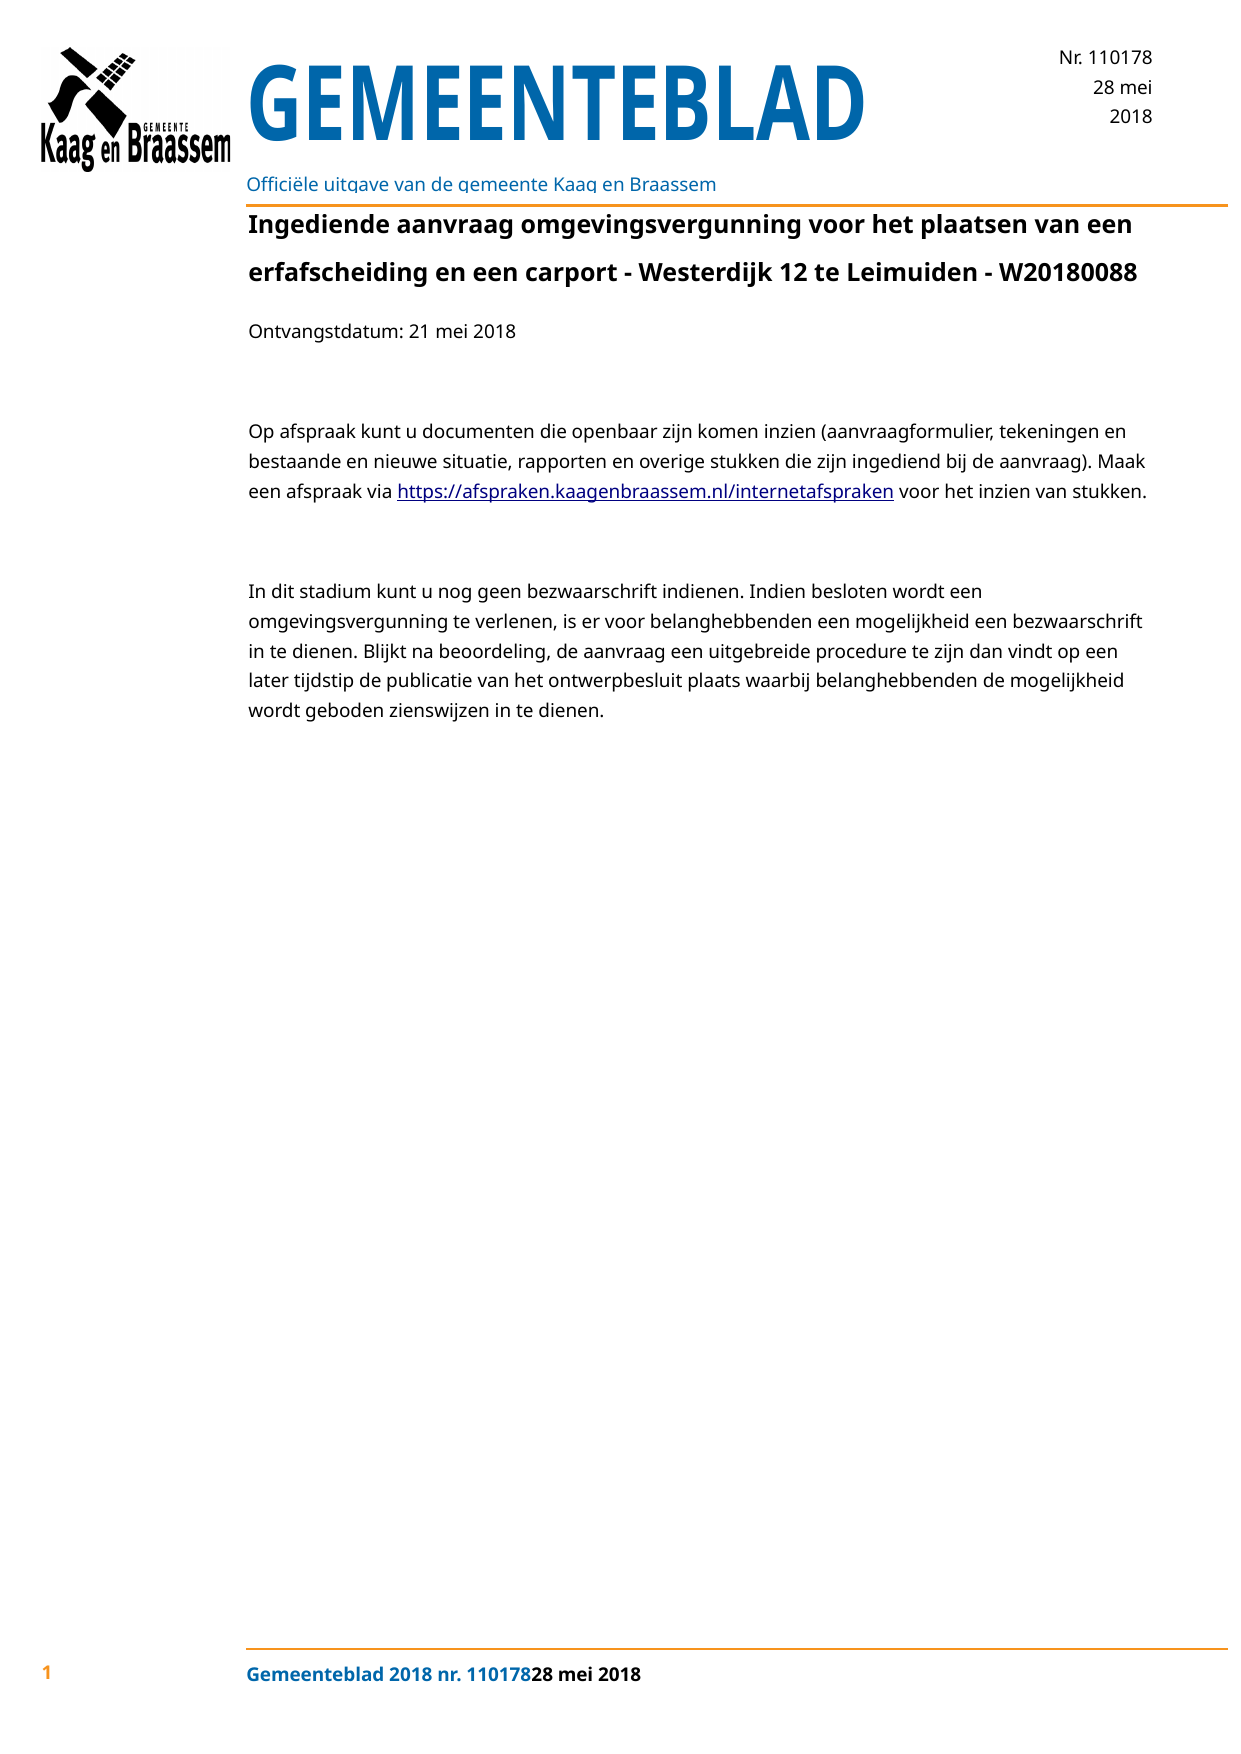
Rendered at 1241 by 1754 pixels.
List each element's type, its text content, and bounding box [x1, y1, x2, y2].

picture [41, 47, 231, 172]
text Op afspraak kunt u documenten die openbaar zijn komen inzien (aanvraagformulier, tekeningen en bestaande en nieuwe situatie, rapporten en overige stukken die zijn ingediend bij de aanvraag). Maak een afspraak via https://afspraken.kaagenbraassem.nl/internetafspraken voor het inzien van stukken. [248, 419, 1152, 504]
text Ontvangstdatum: 21 mei 2018 [248, 318, 1152, 344]
text Ingediende aanvraag omgevingsvergunning voor het plaatsen van een erfafscheiding en een carport - Westerdijk 12 te Leimuiden - W20180088 [248, 207, 1152, 288]
text In dit stadium kunt u nog geen bezwaarschrift indienen. Indien besloten wordt een omgevingsvergunning te verlenen, is er voor belanghebbenden een mogelijkheid een bezwaarschrift in te dienen. Blijkt na beoordeling, de aanvraag een uitgebreide procedure te zijn dan vindt op een later tijdstip de publicatie van het ontwerpbesluit plaats waarbij belanghebbenden de mogelijkheid wordt geboden zienswijzen in te dienen. [248, 579, 1152, 723]
